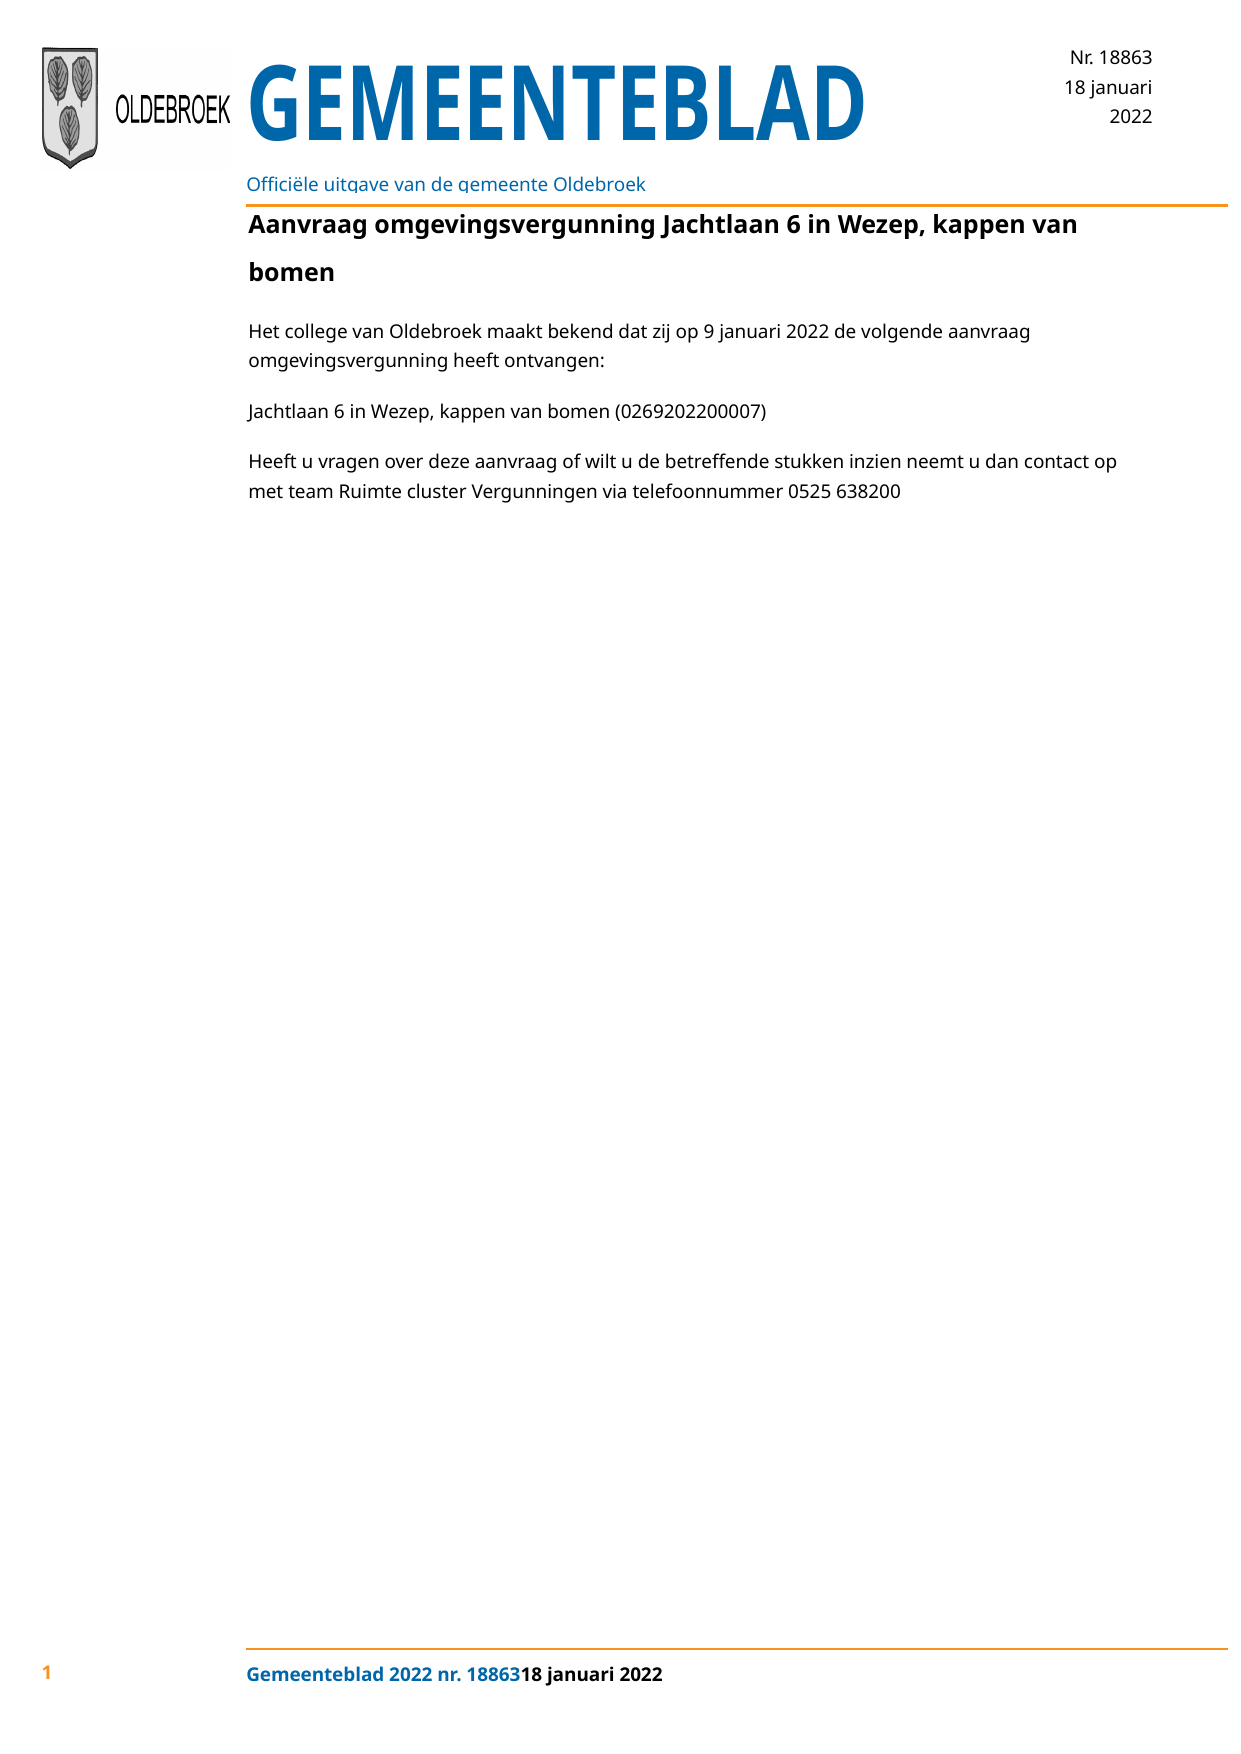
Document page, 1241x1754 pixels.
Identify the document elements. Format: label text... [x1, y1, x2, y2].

text Heeft u vragen over deze aanvraag of wilt u de betreffende stukken inzien neemt u dan contact op met team Ruimte cluster Vergunningen via telefoonnummer 0525 638200 [248, 448, 1152, 504]
text Het college van Oldebroek maakt bekend dat zij op 9 januari 2022 de volgende aanvraag omgevingsvergunning heeft ontvangen: [248, 318, 1152, 373]
picture [41, 47, 231, 172]
text Aanvraag omgevingsvergunning Jachtlaan 6 in Wezep, kappen van bomen [248, 207, 1152, 288]
text Jachtlaan 6 in Wezep, kappen van bomen (0269202200007) [248, 398, 1152, 424]
